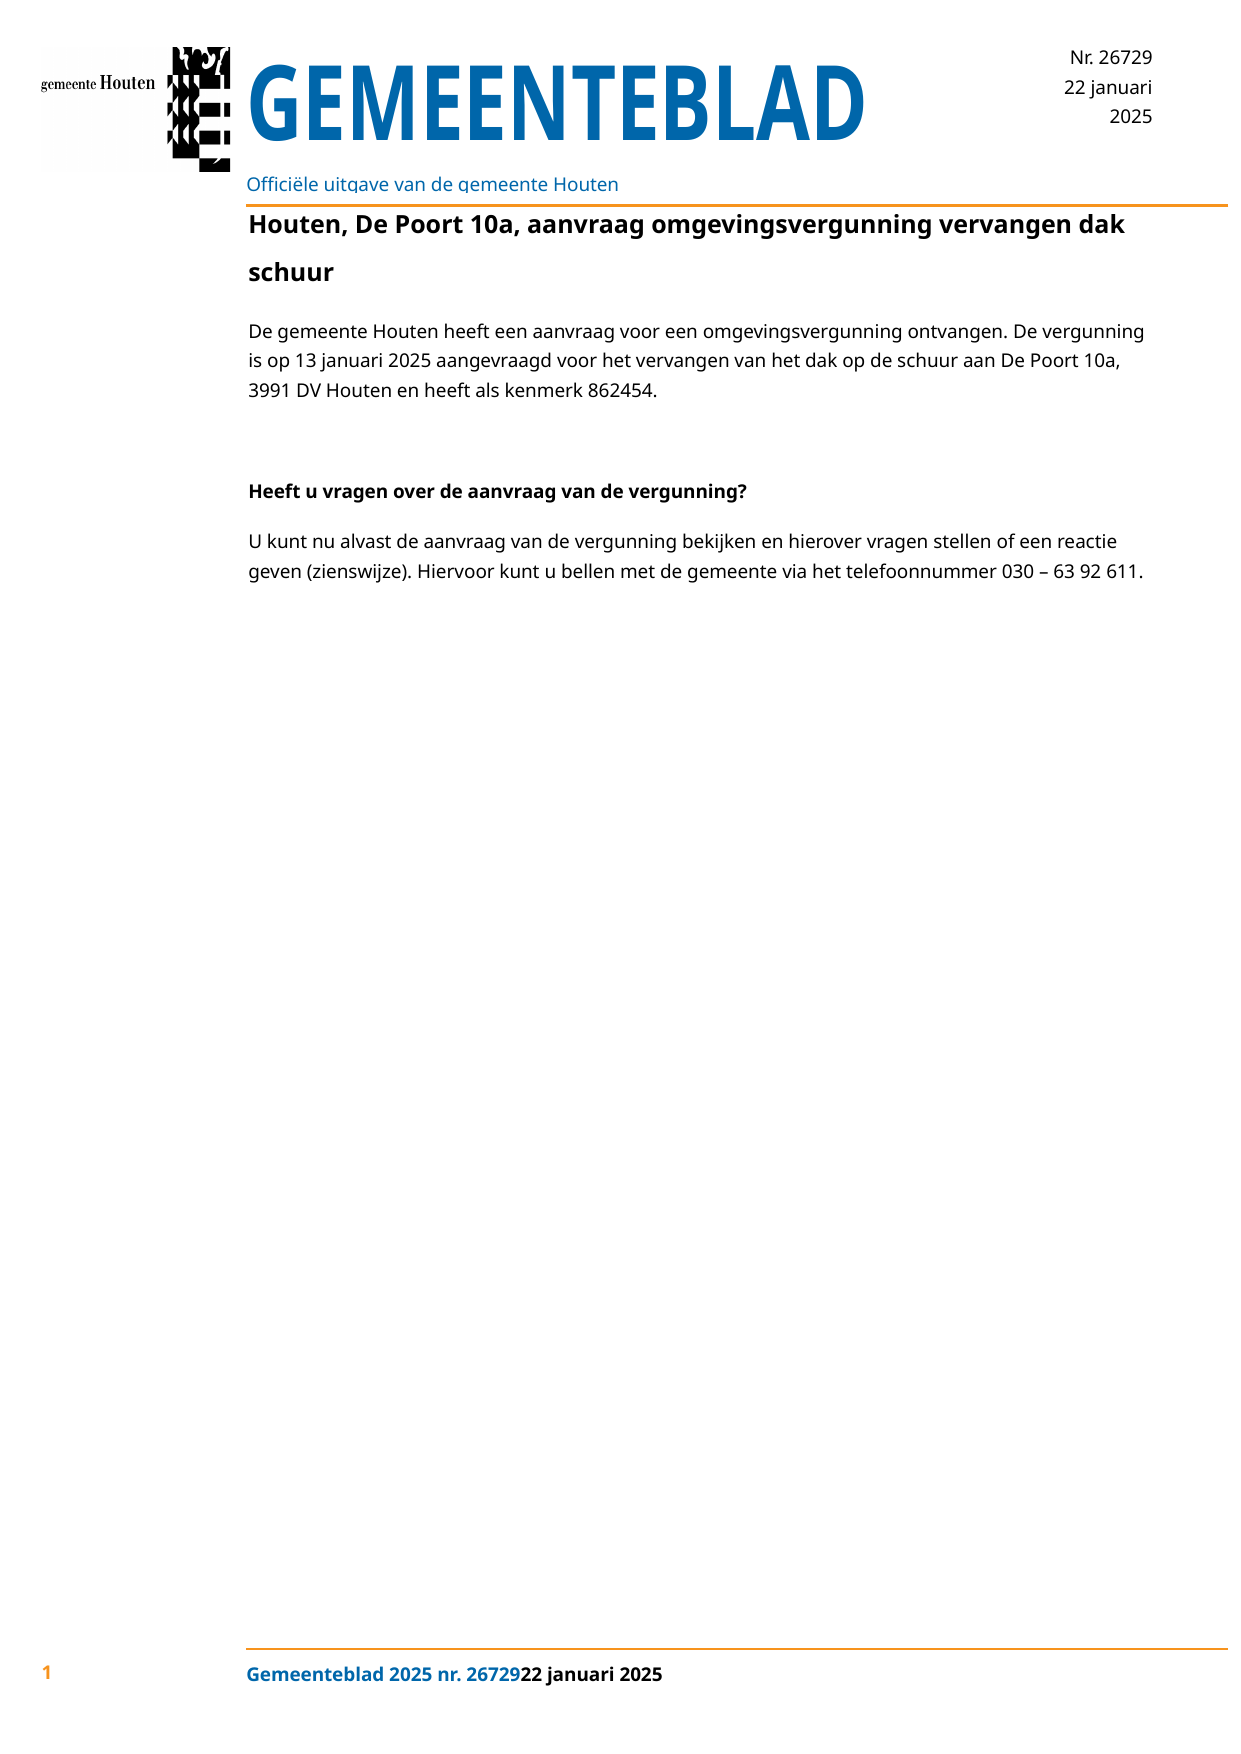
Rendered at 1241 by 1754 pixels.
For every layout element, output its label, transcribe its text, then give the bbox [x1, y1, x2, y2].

text De gemeente Houten heeft een aanvraag voor een omgevingsvergunning ontvangen. De vergunning is op 13 januari 2025 aangevraagd voor het vervangen van het dak op de schuur aan De Poort 10a, 3991 DV Houten en heeft als kenmerk 862454. [248, 318, 1152, 403]
text Houten, De Poort 10a, aanvraag omgevingsvergunning vervangen dak schuur [248, 207, 1152, 288]
picture [41, 47, 231, 172]
text U kunt nu alvast de aanvraag van de vergunning bekijken en hierover vragen stellen of een reactie geven (zienswijze). Hiervoor kunt u bellen met de gemeente via het telefoonnummer 030 – 63 92 611. [248, 528, 1152, 584]
text Heeft u vragen over de aanvraag van de vergunning? [248, 478, 1152, 504]
